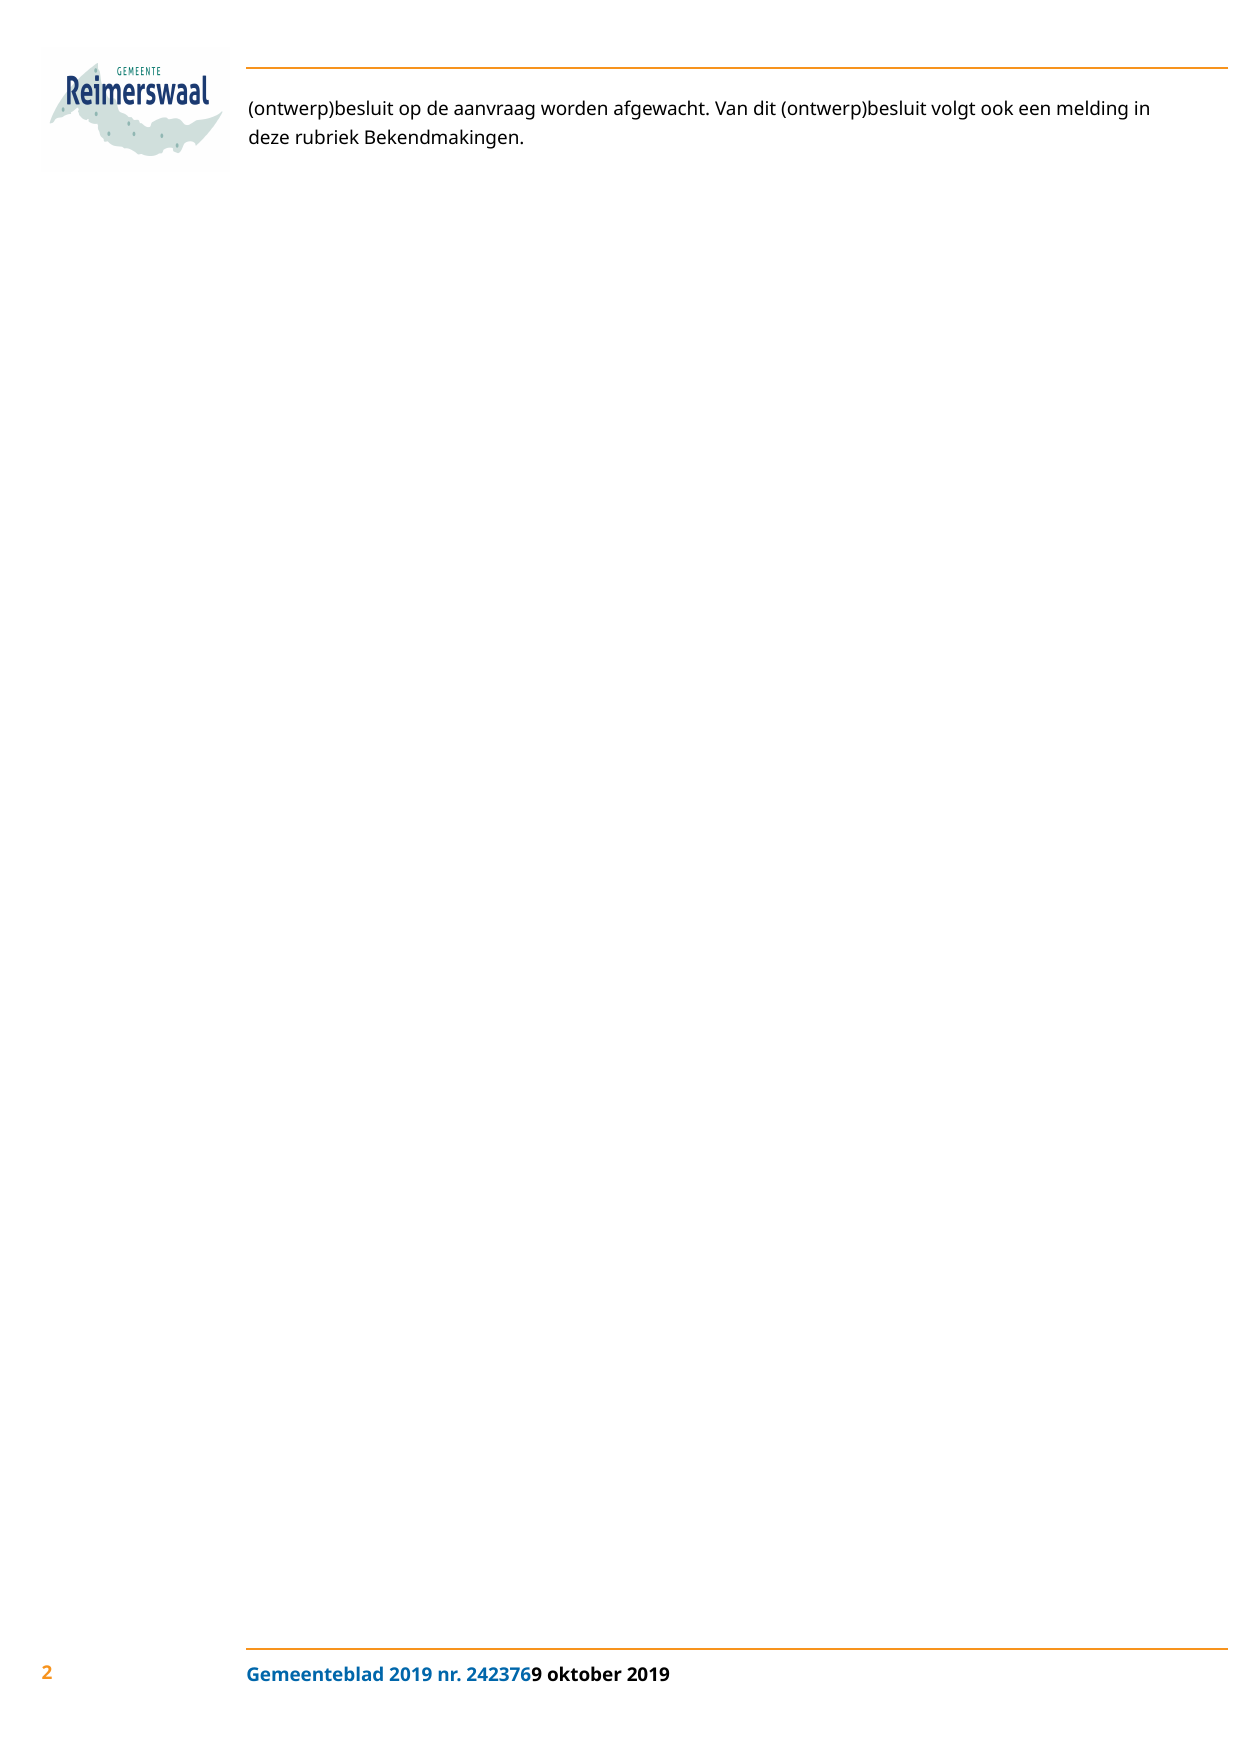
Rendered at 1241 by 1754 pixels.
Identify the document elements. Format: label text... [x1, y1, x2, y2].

text (ontwerp)besluit op de aanvraag worden afgewacht. Van dit (ontwerp)besluit volgt ook een melding in deze rubriek Bekendmakingen. [248, 95, 1152, 150]
picture [41, 47, 231, 172]
